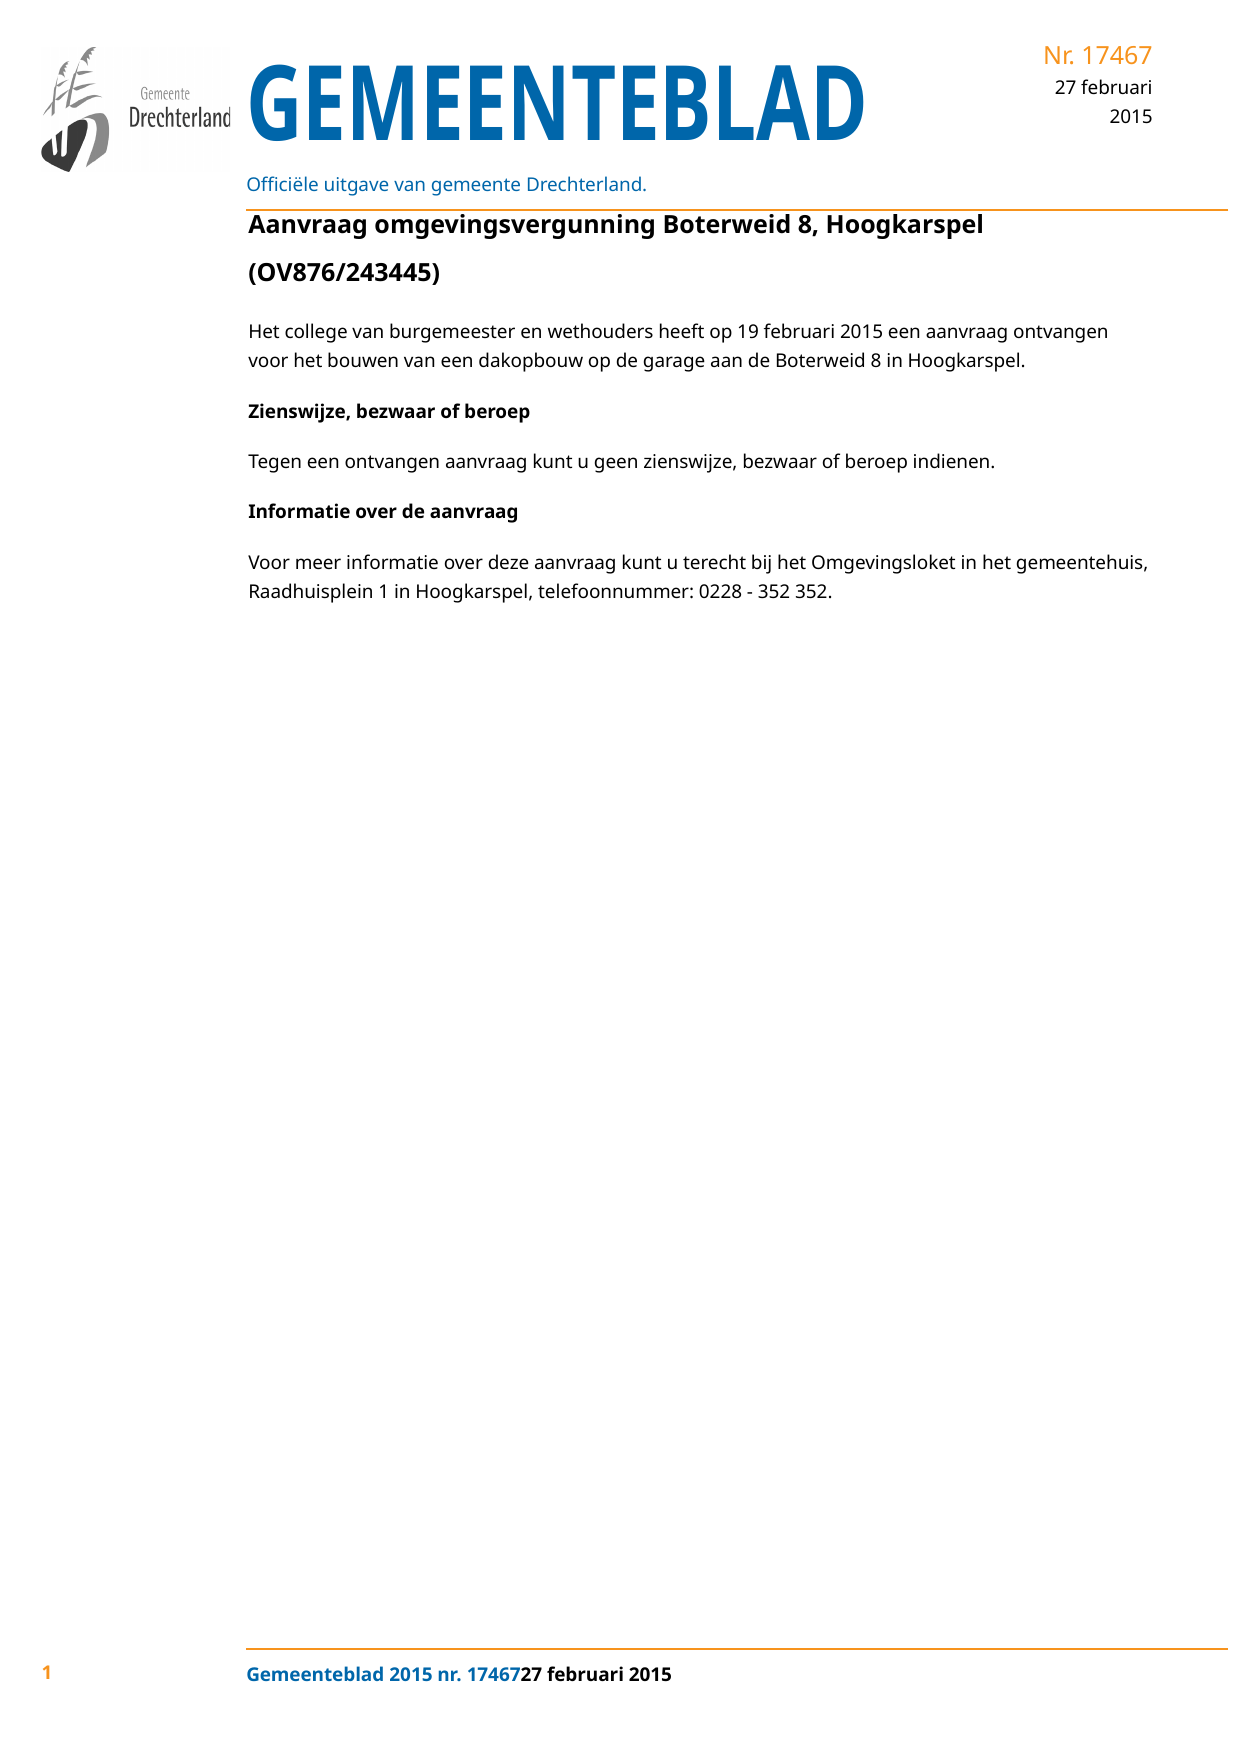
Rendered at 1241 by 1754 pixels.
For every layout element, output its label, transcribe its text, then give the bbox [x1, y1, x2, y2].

text Zienswijze, bezwaar of beroep [248, 398, 1152, 424]
text Het college van burgemeester en wethouders heeft op 19 februari 2015 een aanvraag ontvangen voor het bouwen van een dakopbouw op de garage aan de Boterweid 8 in Hoogkarspel. [248, 318, 1152, 373]
picture [41, 47, 231, 172]
text Tegen een ontvangen aanvraag kunt u geen zienswijze, bezwaar of beroep indienen. [248, 448, 1152, 474]
text Voor meer informatie over deze aanvraag kunt u terecht bij het Omgevingsloket in het gemeentehuis, Raadhuisplein 1 in Hoogkarspel, telefoonnummer: 0228 - 352 352. [248, 549, 1152, 604]
text Informatie over de aanvraag [248, 499, 1152, 524]
text Aanvraag omgevingsvergunning Boterweid 8, Hoogkarspel (OV876/243445) [248, 211, 1152, 288]
